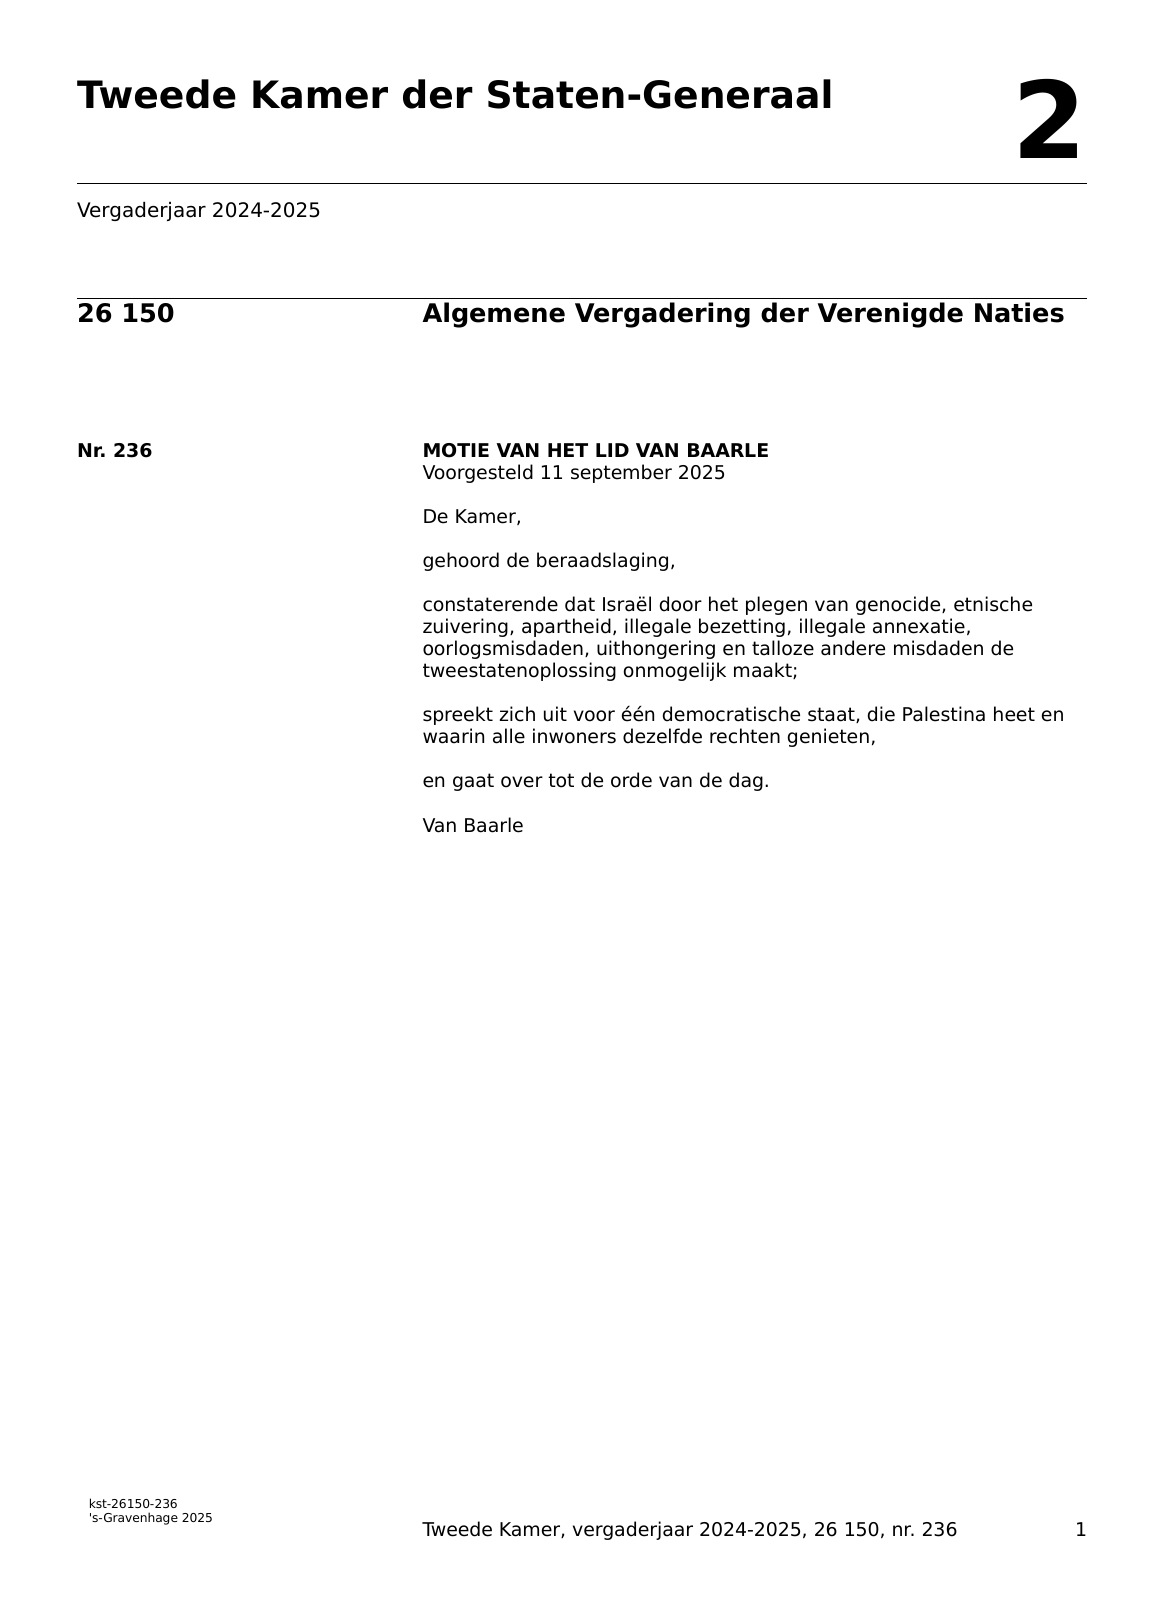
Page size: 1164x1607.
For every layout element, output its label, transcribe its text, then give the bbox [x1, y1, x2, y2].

text constaterende dat Israël door het plegen van genocide, etnische zuivering, apartheid, illegale bezetting, illegale annexatie, oorlogsmisdaden, uithongering en talloze andere misdaden de tweestatenoplossing onmogelijk maakt; [422, 594, 1087, 682]
text De Kamer, [422, 506, 1087, 528]
subtitle Nr. 236 MOTIE VAN HET LID VAN BAARLE [77, 440, 1087, 462]
text gehoord de beraadslaging, [422, 550, 1087, 572]
text spreekt zich uit voor één democratische staat, die Palestina heet en waarin alle inwoners dezelfde rechten genieten, [422, 704, 1087, 748]
text 's-Gravenhage 2025 [88, 1511, 323, 1525]
text kst-26150-236 [88, 1497, 323, 1511]
table_cell Vergaderjaar 2024-2025 [77, 184, 1087, 298]
table_header 2 [886, 59, 1087, 183]
text en gaat over tot de orde van de dag. [422, 770, 1087, 792]
table_header Tweede Kamer der Staten-Generaal [77, 59, 886, 183]
text Van Baarle [422, 814, 1087, 837]
subtitle 26 150 Algemene Vergadering der Verenigde Naties [77, 299, 1087, 329]
text Voorgesteld 11 september 2025 [422, 462, 1087, 484]
